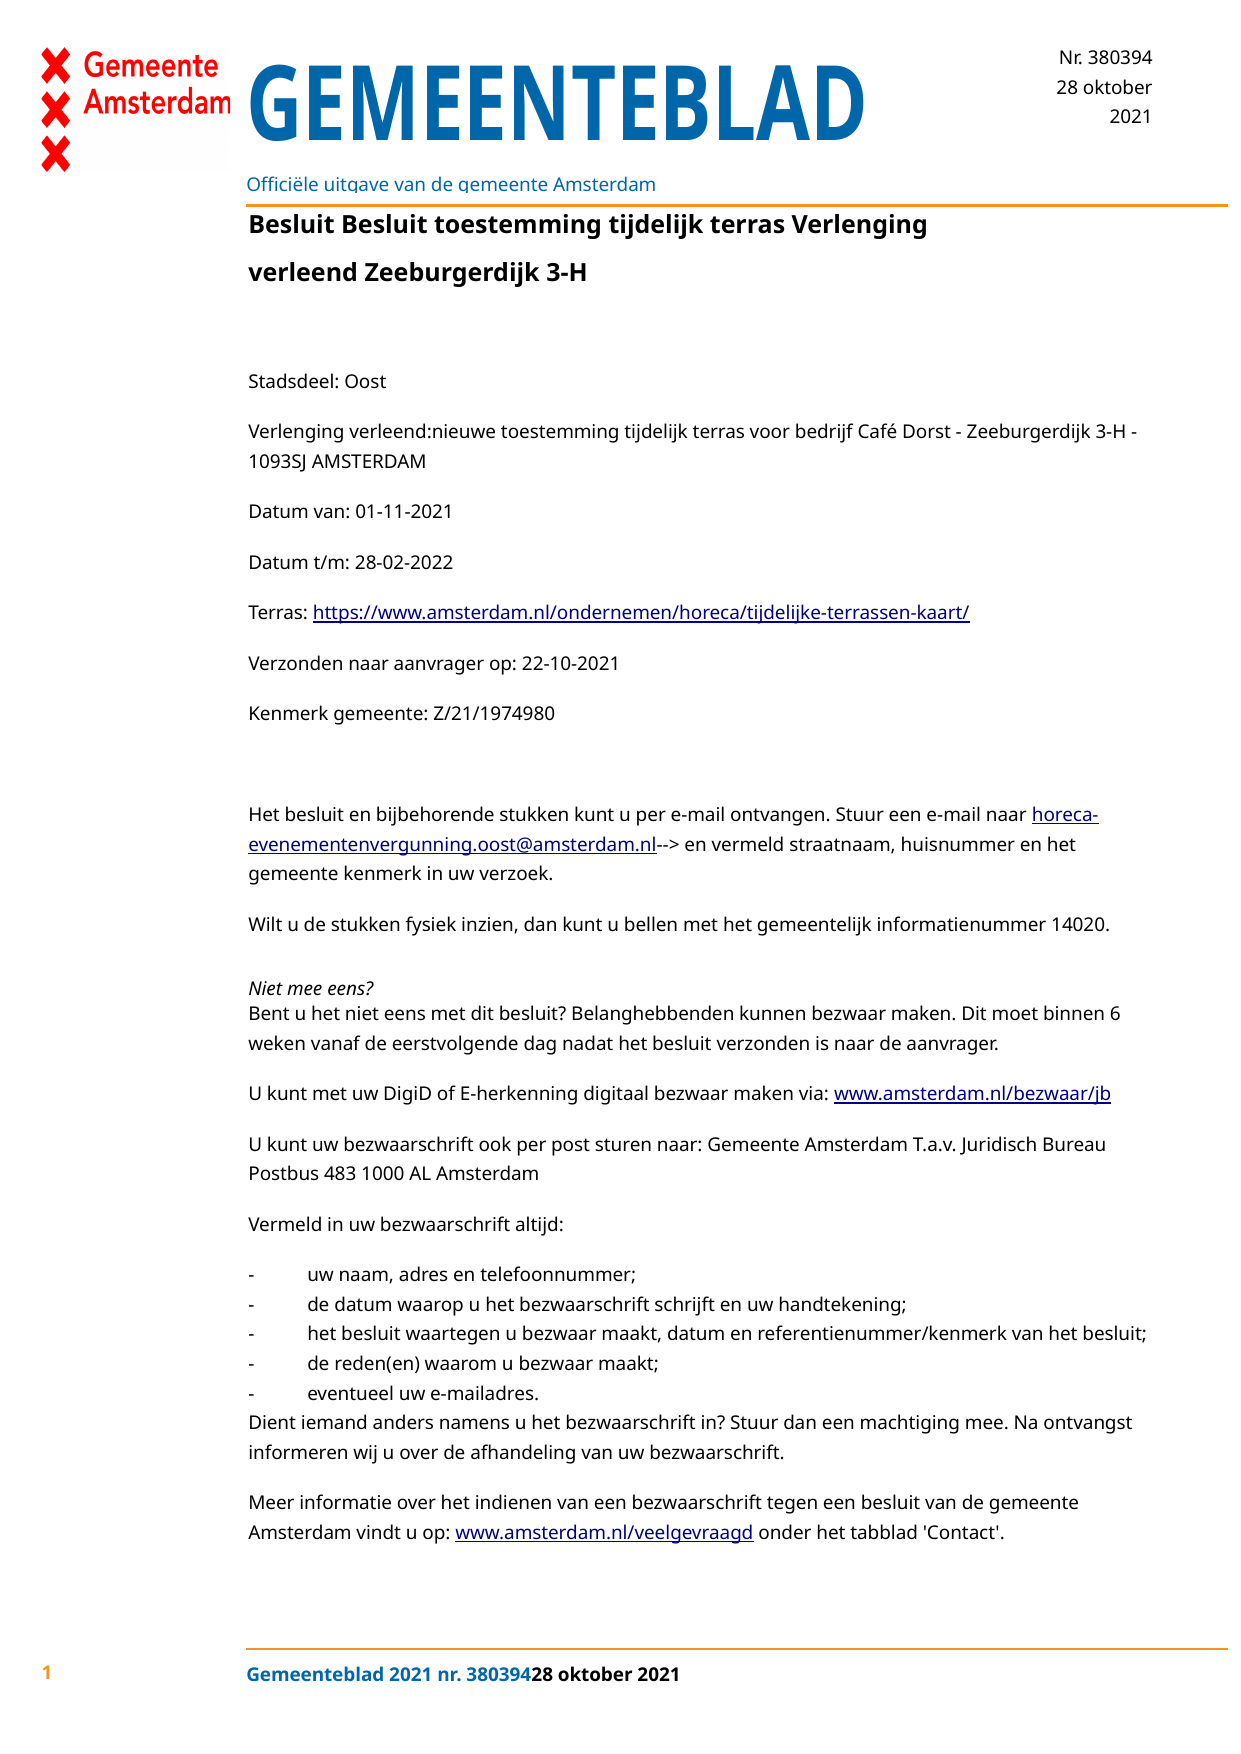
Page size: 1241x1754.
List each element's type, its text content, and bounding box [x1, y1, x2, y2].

text U kunt met uw DigiD of E-herkenning digitaal bezwaar maken via: www.amsterdam.nl/bezwaar/jb [248, 1081, 1152, 1106]
picture [41, 47, 231, 172]
text Het besluit en bijbehorende stukken kunt u per e-mail ontvangen. Stuur een e-mail naar horeca-evenementenvergunning.oost@amsterdam.nl--> en vermeld straatnaam, huisnummer en het gemeente kenmerk in uw verzoek. [248, 801, 1152, 886]
list eventueel uw e-mailadres. [248, 1380, 1152, 1405]
text Datum t/m: 28-02-2022 [248, 549, 1152, 575]
text Datum van: 01-11-2021 [248, 499, 1152, 524]
text Stadsdeel: Oost [248, 368, 1152, 394]
text Terras: https://www.amsterdam.nl/ondernemen/horeca/tijdelijke-terrassen-kaart/ [248, 599, 1152, 625]
text Niet mee eens? [248, 975, 1152, 1001]
list de datum waarop u het bezwaarschrift schrijft en uw handtekening; [248, 1291, 1152, 1317]
text Bent u het niet eens met dit besluit? Belanghebbenden kunnen bezwaar maken. Dit moet binnen 6 weken vanaf de eerstvolgende dag nadat het besluit verzonden is naar de aanvrager. [248, 1001, 1152, 1056]
text Kenmerk gemeente: Z/21/1974980 [248, 700, 1152, 726]
text Meer informatie over het indienen van een bezwaarschrift tegen een besluit van de gemeente Amsterdam vindt u op: www.amsterdam.nl/veelgevraagd onder het tabblad 'Contact'. [248, 1489, 1152, 1544]
text Dient iemand anders namens u het bezwaarschrift in? Stuur dan een machtiging mee. Na ontvangst informeren wij u over de afhandeling van uw bezwaarschrift. [248, 1409, 1152, 1464]
text Vermeld in uw bezwaarschrift altijd: [248, 1211, 1152, 1237]
list uw naam, adres en telefoonnummer; [248, 1261, 1152, 1287]
text Verlenging verleend:nieuwe toestemming tijdelijk terras voor bedrijf Café Dorst - Zeeburgerdijk 3-H - 1093SJ AMSTERDAM [248, 419, 1152, 474]
list de reden(en) waarom u bezwaar maakt; [248, 1350, 1152, 1376]
text U kunt uw bezwaarschrift ook per post sturen naar: Gemeente Amsterdam T.a.v. Juridisch Bureau Postbus 483 1000 AL Amsterdam [248, 1131, 1152, 1186]
text Verzonden naar aanvrager op: 22-10-2021 [248, 650, 1152, 676]
list het besluit waartegen u bezwaar maakt, datum en referentienummer/kenmerk van het besluit; [248, 1321, 1152, 1346]
text Besluit Besluit toestemming tijdelijk terras Verlenging verleend Zeeburgerdijk 3-H [248, 207, 1152, 288]
text Wilt u de stukken fysiek inzien, dan kunt u bellen met het gemeentelijk informatienummer 14020. [248, 911, 1152, 937]
